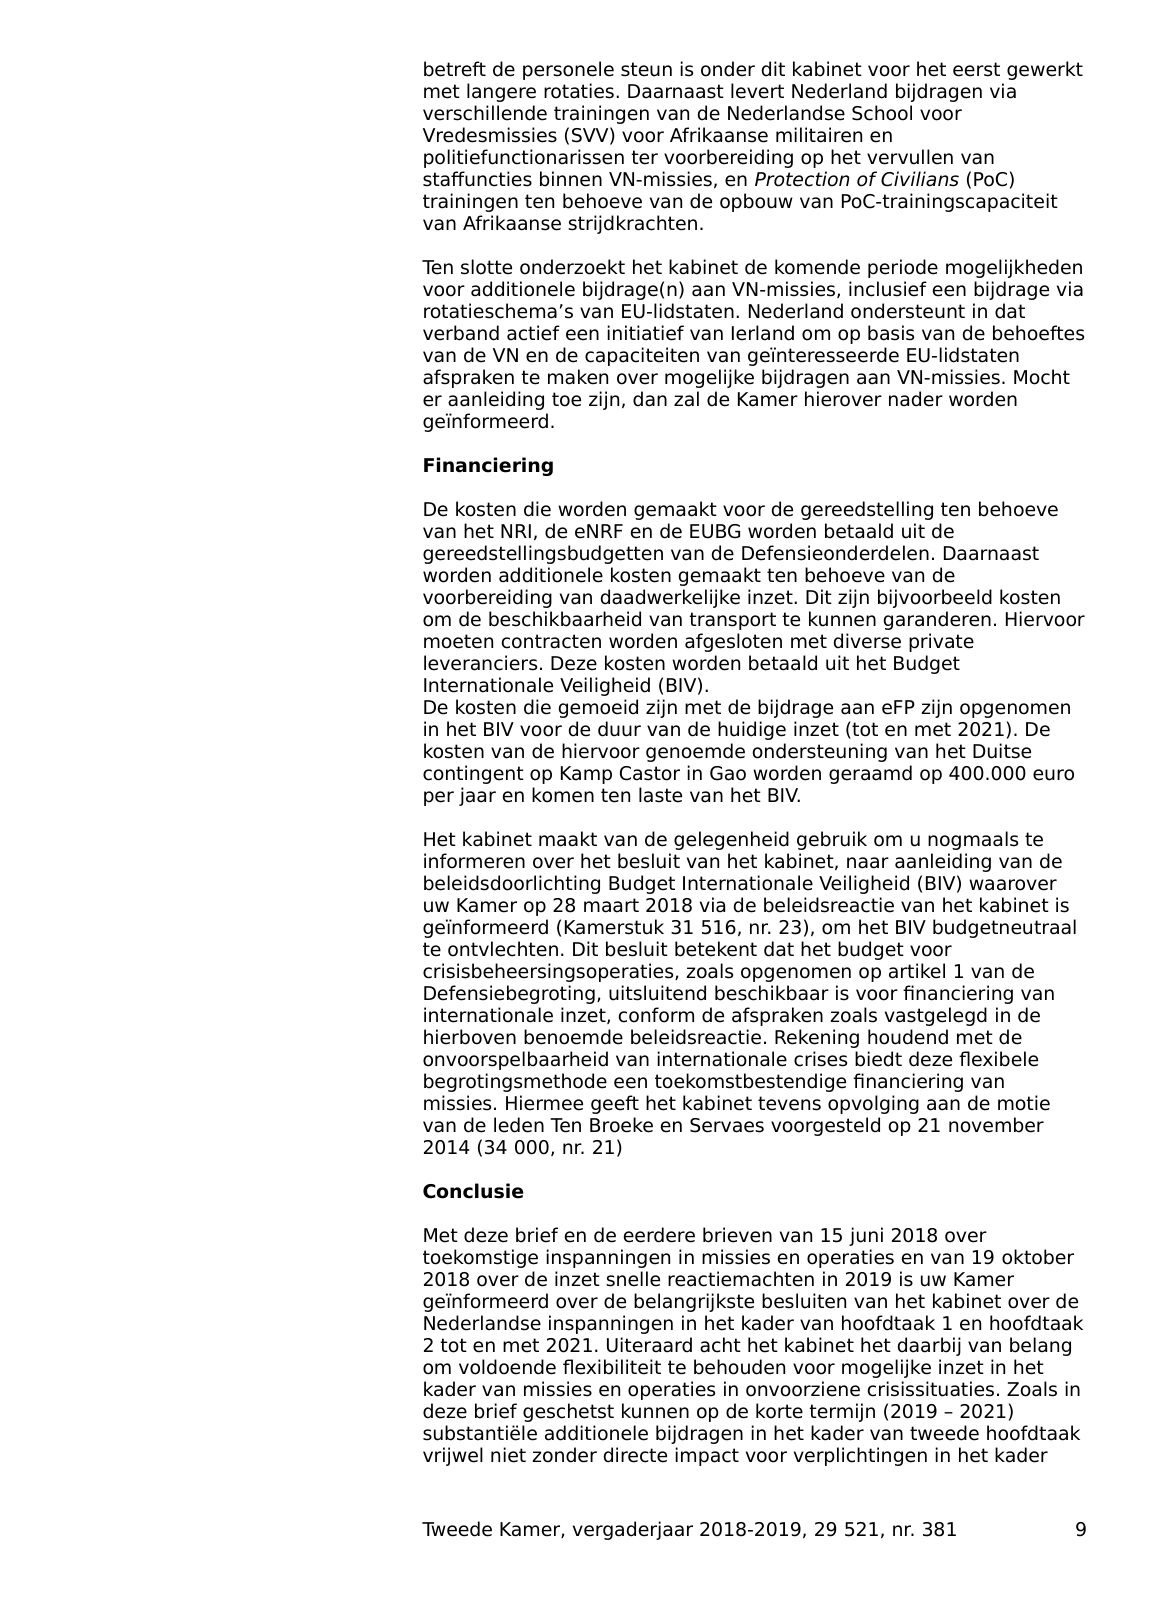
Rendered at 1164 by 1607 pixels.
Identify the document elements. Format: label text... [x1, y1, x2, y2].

subtitle Financiering [422, 455, 1087, 477]
text Ten slotte onderzoekt het kabinet de komende periode mogelijkheden voor additionele bijdrage(n) aan VN-missies, inclusief een bijdrage via rotatieschema’s van EU-lidstaten. Nederland ondersteunt in dat verband actief een initiatief van Ierland om op basis van de behoeftes van de VN en de capaciteiten van geïnteresseerde EU-lidstaten afspraken te maken over mogelijke bijdragen aan VN-missies. Mocht er aanleiding toe zijn, dan zal de Kamer hierover nader worden geïnformeerd. [422, 257, 1087, 433]
text Het kabinet maakt van de gelegenheid gebruik om u nogmaals te informeren over het besluit van het kabinet, naar aanleiding van de beleidsdoorlichting Budget Internationale Veiligheid (BIV) waarover uw Kamer op 28 maart 2018 via de beleidsreactie van het kabinet is geïnformeerd (Kamerstuk 31 516, nr. 23), om het BIV budgetneutraal te ontvlechten. Dit besluit betekent dat het budget voor crisisbeheersingsoperaties, zoals opgenomen op artikel 1 van de Defensiebegroting, uitsluitend beschikbaar is voor financiering van internationale inzet, conform de afspraken zoals vastgelegd in de hierboven benoemde beleidsreactie. Rekening houdend met de onvoorspelbaarheid van internationale crises biedt deze flexibele begrotingsmethode een toekomstbestendige financiering van missies. Hiermee geeft het kabinet tevens opvolging aan de motie van de leden Ten Broeke en Servaes voorgesteld op 21 november 2014 (34 000, nr. 21) [422, 829, 1087, 1159]
text betreft de personele steun is onder dit kabinet voor het eerst gewerkt met langere rotaties. Daarnaast levert Nederland bijdragen via verschillende trainingen van de Nederlandse School voor Vredesmissies (SVV) voor Afrikaanse militairen en politiefunctionarissen ter voorbereiding op het vervullen van staffuncties binnen VN-missies, en Protection of Civilians (PoC) trainingen ten behoeve van de opbouw van PoC-trainingscapaciteit van Afrikaanse strijdkrachten. [422, 59, 1087, 235]
text De kosten die gemoeid zijn met de bijdrage aan eFP zijn opgenomen in het BIV voor de duur van de huidige inzet (tot en met 2021). De kosten van de hiervoor genoemde ondersteuning van het Duitse contingent op Kamp Castor in Gao worden geraamd op 400.000 euro per jaar en komen ten laste van het BIV. [422, 697, 1087, 807]
text Met deze brief en de eerdere brieven van 15 juni 2018 over toekomstige inspanningen in missies en operaties en van 19 oktober 2018 over de inzet snelle reactiemachten in 2019 is uw Kamer geïnformeerd over de belangrijkste besluiten van het kabinet over de Nederlandse inspanningen in het kader van hoofdtaak 1 en hoofdtaak 2 tot en met 2021. Uiteraard acht het kabinet het daarbij van belang om voldoende flexibiliteit te behouden voor mogelijke inzet in het kader van missies en operaties in onvoorziene crisissituaties. Zoals in deze brief geschetst kunnen op de korte termijn (2019 – 2021) substantiële additionele bijdragen in het kader van tweede hoofdtaak vrijwel niet zonder directe impact voor verplichtingen in het kader [422, 1225, 1087, 1467]
subtitle Conclusie [422, 1181, 1087, 1203]
text De kosten die worden gemaakt voor de gereedstelling ten behoeve van het NRI, de eNRF en de EUBG worden betaald uit de gereedstellingsbudgetten van de Defensieonderdelen. Daarnaast worden additionele kosten gemaakt ten behoeve van de voorbereiding van daadwerkelijke inzet. Dit zijn bijvoorbeeld kosten om de beschikbaarheid van transport te kunnen garanderen. Hiervoor moeten contracten worden afgesloten met diverse private leveranciers. Deze kosten worden betaald uit het Budget Internationale Veiligheid (BIV). [422, 499, 1087, 697]
